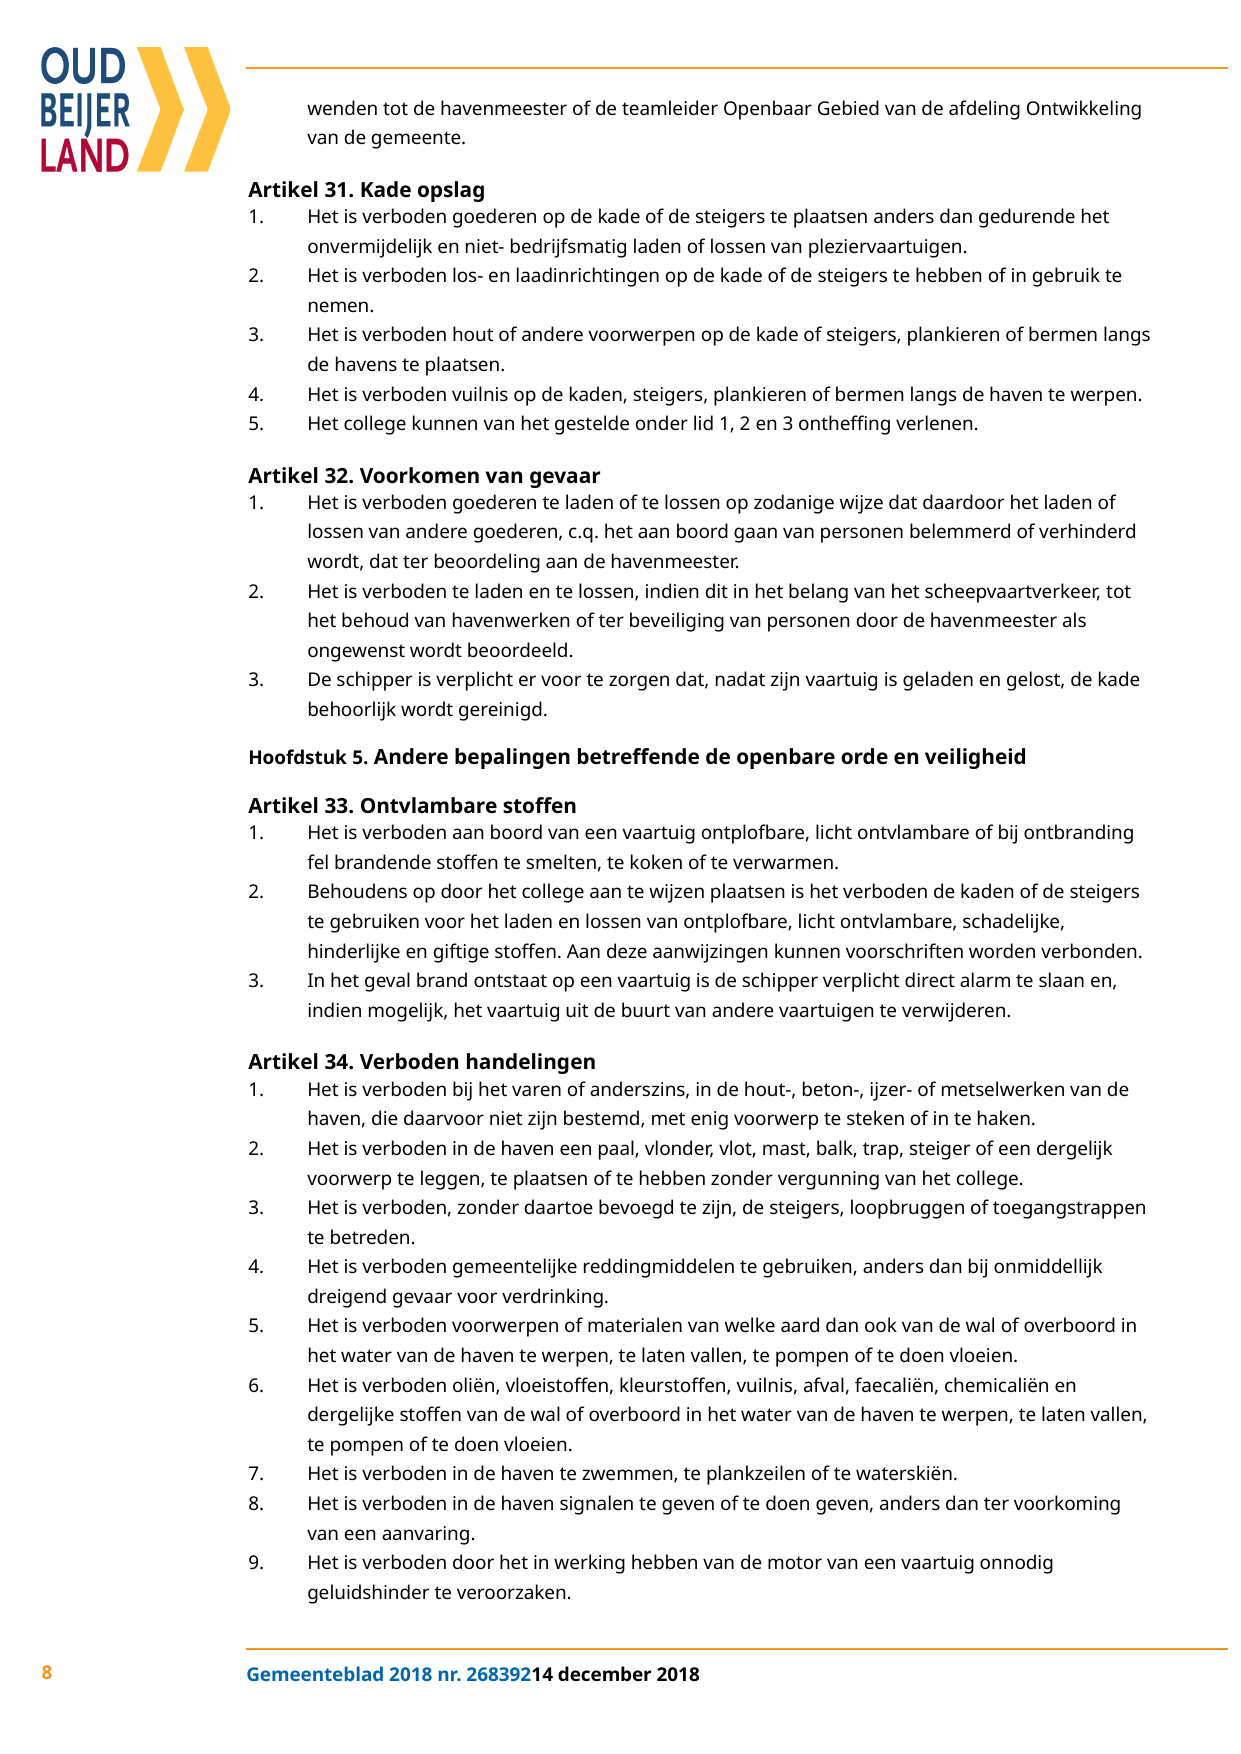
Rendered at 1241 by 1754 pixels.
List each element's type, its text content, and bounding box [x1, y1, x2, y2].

list Het college kunnen van het gestelde onder lid 1, 2 en 3 ontheffing verlenen. [248, 410, 1152, 436]
list Het is verboden in de haven signalen te geven of te doen geven, anders dan ter voorkoming van een aanvaring. [248, 1490, 1152, 1545]
text Artikel 33. Ontvlambare stoffen [248, 791, 1152, 819]
list Het is verboden te laden en te lossen, indien dit in het belang van het scheepvaartverkeer, tot het behoud van havenwerken of ter beveiliging van personen door de havenmeester als ongewenst wordt beoordeeld. [248, 578, 1152, 663]
list Het is verboden gemeentelijke reddingmiddelen te gebruiken, anders dan bij onmiddellijk dreigend gevaar voor verdrinking. [248, 1253, 1152, 1309]
list Het is verboden voorwerpen of materialen van welke aard dan ook van de wal of overboord in het water van de haven te werpen, te laten vallen, te pompen of te doen vloeien. [248, 1313, 1152, 1368]
list Het is verboden goederen te laden of te lossen op zodanige wijze dat daardoor het laden of lossen van andere goederen, c.q. het aan boord gaan van personen belemmerd of verhinderd wordt, dat ter beoordeling aan de havenmeester. [248, 489, 1152, 574]
list Het is verboden in de haven te zwemmen, te plankzeilen of te waterskiën. [248, 1461, 1152, 1486]
list Behoudens op door het college aan te wijzen plaatsen is het verboden de kaden of de steigers te gebruiken voor het laden en lossen van ontplofbare, licht ontvlambare, schadelijke, hinderlijke en giftige stoffen. Aan deze aanwijzingen kunnen voorschriften worden verbonden. [248, 879, 1152, 964]
list De schipper is verplicht er voor te zorgen dat, nadat zijn vaartuig is geladen en gelost, de kade behoorlijk wordt gereinigd. [248, 667, 1152, 722]
list Het is verboden hout of andere voorwerpen op de kade of steigers, plankieren of bermen langs de havens te plaatsen. [248, 322, 1152, 377]
list Het is verboden, zonder daartoe bevoegd te zijn, de steigers, loopbruggen of toegangstrappen te betreden. [248, 1194, 1152, 1249]
list Het is verboden goederen op de kade of de steigers te plaatsen anders dan gedurende het onvermijdelijk en niet- bedrijfsmatig laden of lossen van pleziervaartuigen. [248, 203, 1152, 258]
text Artikel 32. Voorkomen van gevaar [248, 461, 1152, 489]
list Het is verboden los- en laadinrichtingen op de kade of de steigers te hebben of in gebruik te nemen. [248, 262, 1152, 318]
text Hoofdstuk 5. Andere bepalingen betreffende de openbare orde en veiligheid [248, 742, 1152, 770]
list Het is verboden vuilnis op de kaden, steigers, plankieren of bermen langs de haven te werpen. [248, 381, 1152, 406]
list Het is verboden bij het varen of anderszins, in de hout-, beton-, ijzer- of metselwerken van de haven, die daarvoor niet zijn bestemd, met enig voorwerp te steken of in te haken. [248, 1076, 1152, 1131]
list Het is verboden in de haven een paal, vlonder, vlot, mast, balk, trap, steiger of een dergelijk voorwerp te leggen, te plaatsen of te hebben zonder vergunning van het college. [248, 1135, 1152, 1190]
list Het is verboden oliën, vloeistoffen, kleurstoffen, vuilnis, afval, faecaliën, chemicaliën en dergelijke stoffen van de wal of overboord in het water van de haven te werpen, te laten vallen, te pompen of te doen vloeien. [248, 1372, 1152, 1457]
list In het geval brand ontstaat op een vaartuig is de schipper verplicht direct alarm te slaan en, indien mogelijk, het vaartuig uit de buurt van andere vaartuigen te verwijderen. [248, 967, 1152, 1023]
list Het is verboden aan boord van een vaartuig ontplofbare, licht ontvlambare of bij ontbranding fel brandende stoffen te smelten, te koken of te verwarmen. [248, 819, 1152, 875]
text Artikel 31. Kade opslag [248, 175, 1152, 203]
list Het is verboden door het in werking hebben van de motor van een vaartuig onnodig geluidshinder te veroorzaken. [248, 1549, 1152, 1604]
list wenden tot de havenmeester of de teamleider Openbaar Gebied van de afdeling Ontwikkeling van de gemeente. [248, 95, 1152, 150]
picture [41, 47, 231, 172]
text Artikel 34. Verboden handelingen [248, 1047, 1152, 1076]
